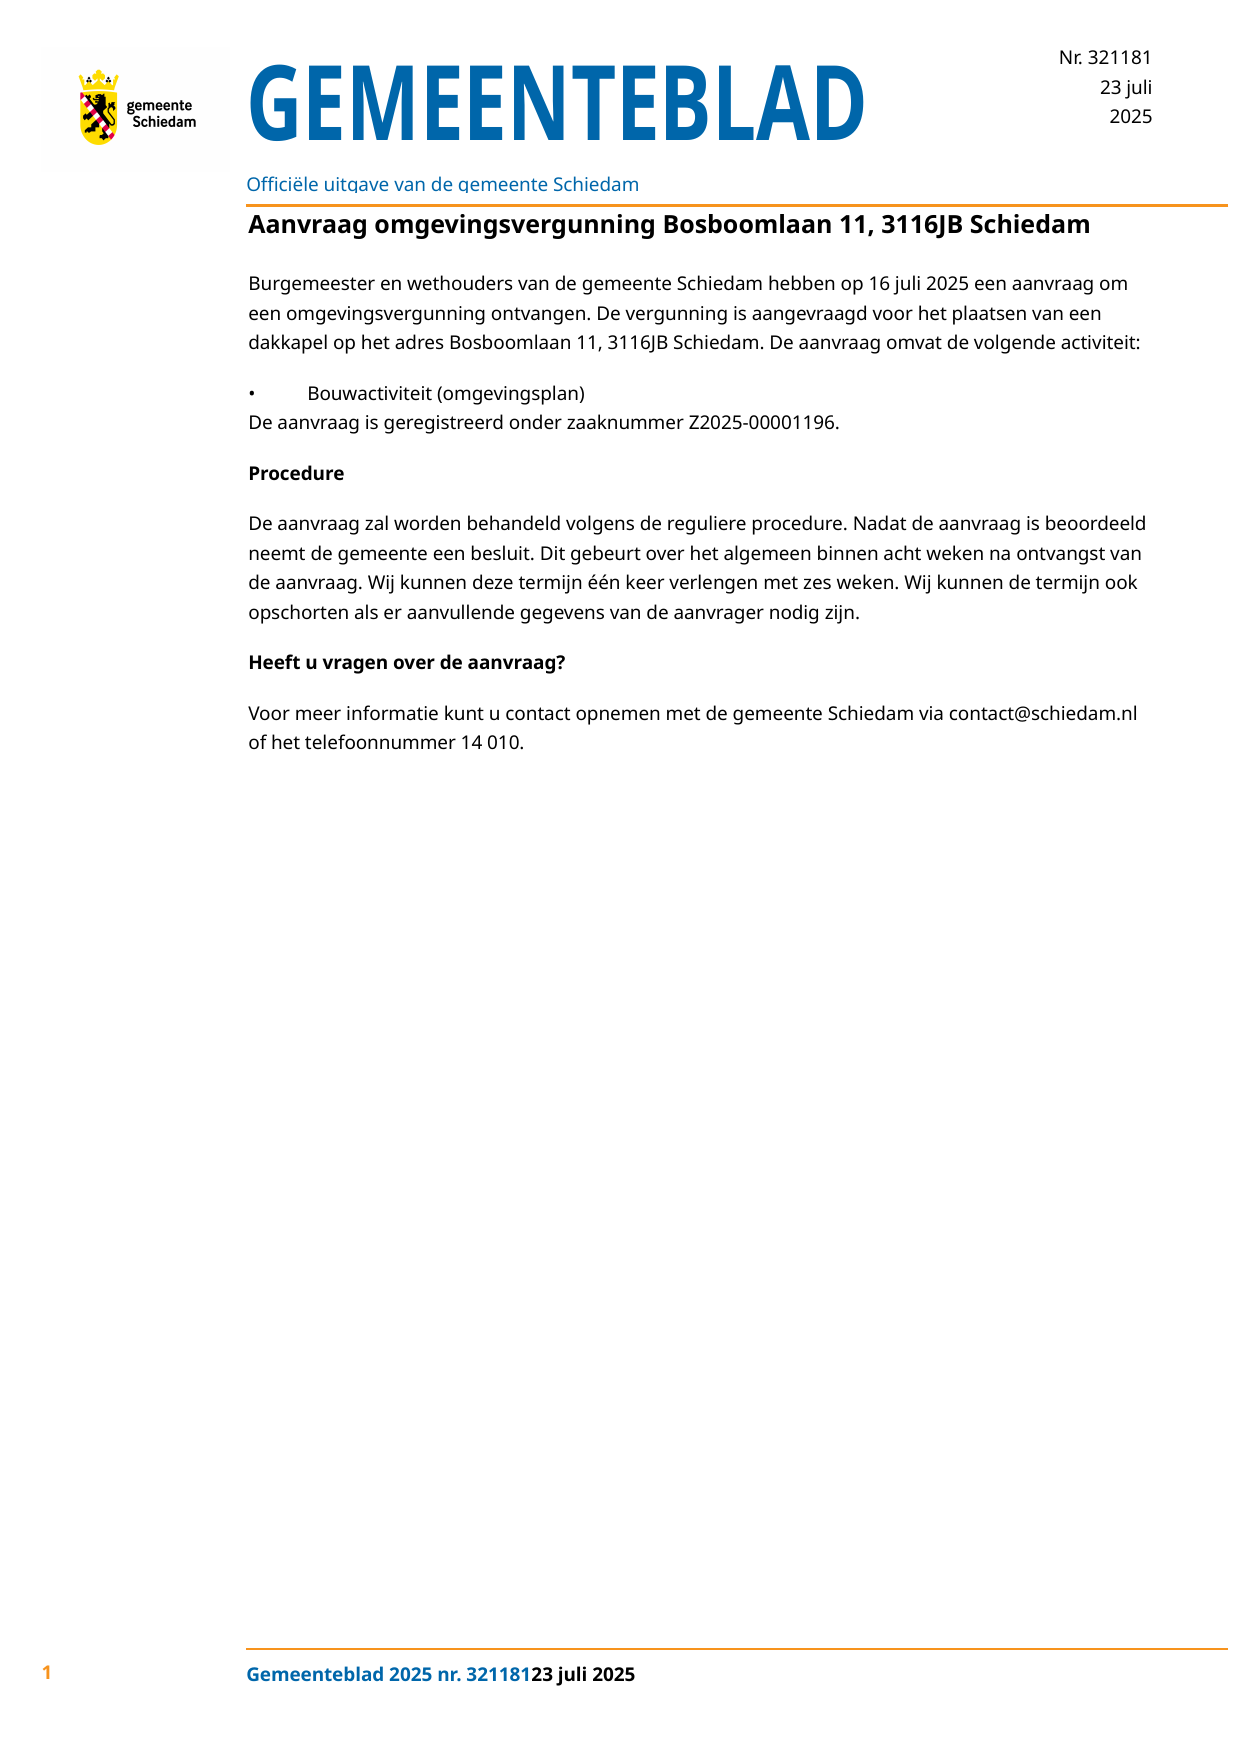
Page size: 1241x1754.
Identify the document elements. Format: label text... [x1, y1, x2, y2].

text Burgemeester en wethouders van de gemeente Schiedam hebben op 16 juli 2025 een aanvraag om een omgevingsvergunning ontvangen. De vergunning is aangevraagd voor het plaatsen van een dakkapel op het adres Bosboomlaan 11, 3116JB Schiedam. De aanvraag omvat de volgende activiteit: [248, 270, 1152, 355]
text Procedure [248, 460, 1152, 486]
text Heeft u vragen over de aanvraag? [248, 649, 1152, 675]
text De aanvraag is geregistreerd onder zaaknummer Z2025-00001196. [248, 409, 1152, 435]
picture [41, 47, 231, 172]
text Voor meer informatie kunt u contact opnemen met de gemeente Schiedam via contact@schiedam.nl of het telefoonnummer 14 010. [248, 700, 1152, 755]
text Aanvraag omgevingsvergunning Bosboomlaan 11, 3116JB Schiedam [248, 207, 1152, 241]
list Bouwactiviteit (omgevingsplan) [248, 380, 1152, 406]
text De aanvraag zal worden behandeld volgens de reguliere procedure. Nadat de aanvraag is beoordeeld neemt de gemeente een besluit. Dit gebeurt over het algemeen binnen acht weken na ontvangst van de aanvraag. Wij kunnen deze termijn één keer verlengen met zes weken. Wij kunnen de termijn ook opschorten als er aanvullende gegevens van de aanvrager nodig zijn. [248, 510, 1152, 625]
